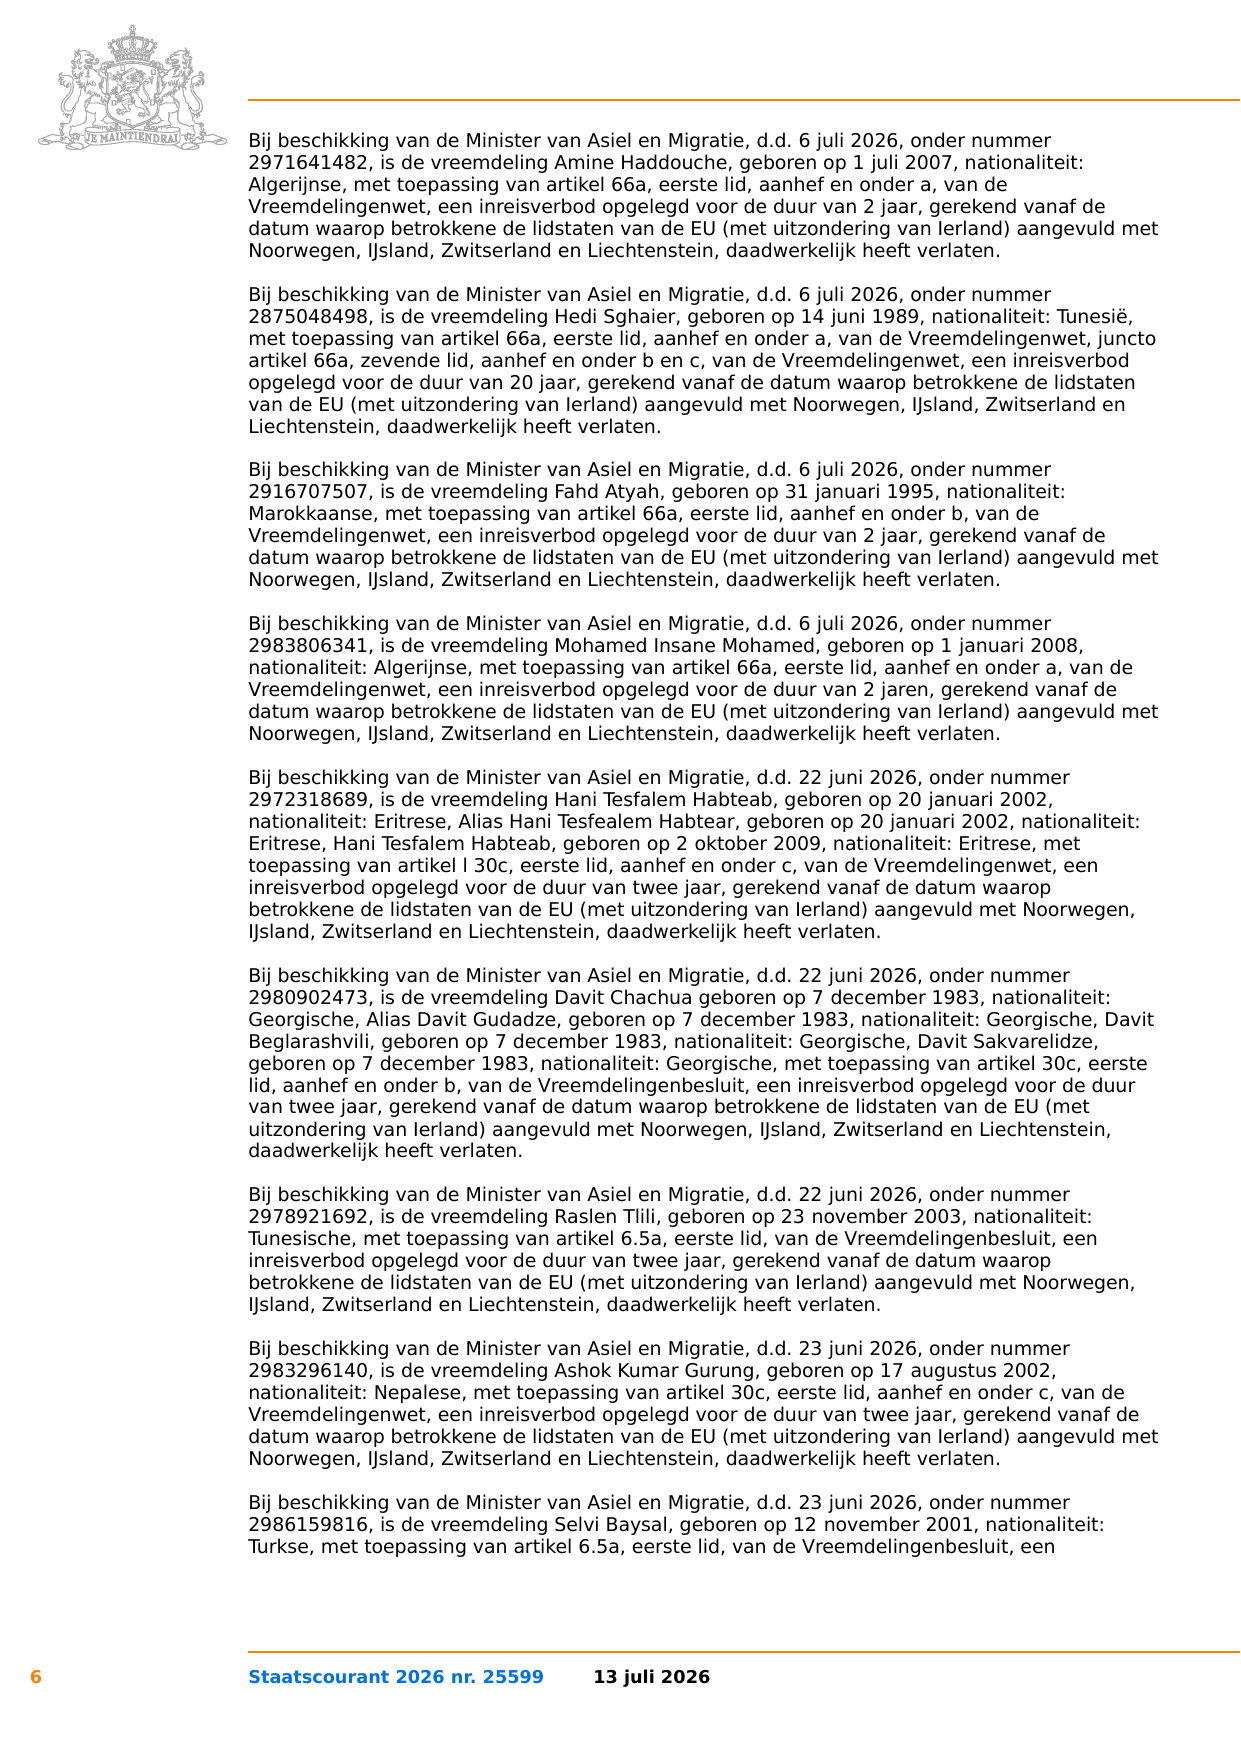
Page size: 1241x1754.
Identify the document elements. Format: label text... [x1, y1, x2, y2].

text Bij beschikking van de Minister van Asiel en Migratie, d.d. 22 juni 2026, onder nummer 2978921692, is de vreemdeling Raslen Tlili, geboren op 23 november 2003, nationaliteit: Tunesische, met toepassing van artikel 6.5a, eerste lid, van de Vreemdelingenbesluit, een inreisverbod opgelegd voor de duur van twee jaar, gerekend vanaf de datum waarop betrokkene de lidstaten van de EU (met uitzondering van Ierland) aangevuld met Noorwegen, IJsland, Zwitserland en Liechtenstein, daadwerkelijk heeft verlaten. [248, 1184, 1163, 1316]
text Bij beschikking van de Minister van Asiel en Migratie, d.d. 6 juli 2026, onder nummer 2983806341, is de vreemdeling Mohamed Insane Mohamed, geboren op 1 januari 2008, nationaliteit: Algerijnse, met toepassing van artikel 66a, eerste lid, aanhef en onder a, van de Vreemdelingenwet, een inreisverbod opgelegd voor de duur van 2 jaren, gerekend vanaf de datum waarop betrokkene de lidstaten van de EU (met uitzondering van Ierland) aangevuld met Noorwegen, IJsland, Zwitserland en Liechtenstein, daadwerkelijk heeft verlaten. [248, 613, 1163, 745]
text Bij beschikking van de Minister van Asiel en Migratie, d.d. 6 juli 2026, onder nummer 2875048498, is de vreemdeling Hedi Sghaier, geboren op 14 juni 1989, nationaliteit: Tunesië, met toepassing van artikel 66a, eerste lid, aanhef en onder a, van de Vreemdelingenwet, juncto artikel 66a, zevende lid, aanhef en onder b en c, van de Vreemdelingenwet, een inreisverbod opgelegd voor de duur van 20 jaar, gerekend vanaf de datum waarop betrokkene de lidstaten van de EU (met uitzondering van Ierland) aangevuld met Noorwegen, IJsland, Zwitserland en Liechtenstein, daadwerkelijk heeft verlaten. [248, 284, 1163, 437]
text Bij beschikking van de Minister van Asiel en Migratie, d.d. 23 juni 2026, onder nummer 2983296140, is de vreemdeling Ashok Kumar Gurung, geboren op 17 augustus 2002, nationaliteit: Nepalese, met toepassing van artikel 30c, eerste lid, aanhef en onder c, van de Vreemdelingenwet, een inreisverbod opgelegd voor de duur van twee jaar, gerekend vanaf de datum waarop betrokkene de lidstaten van de EU (met uitzondering van Ierland) aangevuld met Noorwegen, IJsland, Zwitserland en Liechtenstein, daadwerkelijk heeft verlaten. [248, 1338, 1163, 1470]
text Bij beschikking van de Minister van Asiel en Migratie, d.d. 22 juni 2026, onder nummer 2980902473, is de vreemdeling Davit Chachua geboren op 7 december 1983, nationaliteit: Georgische, Alias Davit Gudadze, geboren op 7 december 1983, nationaliteit: Georgische, Davit Beglarashvili, geboren op 7 december 1983, nationaliteit: Georgische, Davit Sakvarelidze, geboren op 7 december 1983, nationaliteit: Georgische, met toepassing van artikel 30c, eerste lid, aanhef en onder b, van de Vreemdelingenbesluit, een inreisverbod opgelegd voor de duur van twee jaar, gerekend vanaf de datum waarop betrokkene de lidstaten van de EU (met uitzondering van Ierland) aangevuld met Noorwegen, IJsland, Zwitserland en Liechtenstein, daadwerkelijk heeft verlaten. [248, 964, 1163, 1162]
picture [38, 25, 227, 150]
text Bij beschikking van de Minister van Asiel en Migratie, d.d. 6 juli 2026, onder nummer 2971641482, is de vreemdeling Amine Haddouche, geboren op 1 juli 2007, nationaliteit: Algerijnse, met toepassing van artikel 66a, eerste lid, aanhef en onder a, van de Vreemdelingenwet, een inreisverbod opgelegd voor de duur van 2 jaar, gerekend vanaf de datum waarop betrokkene de lidstaten van de EU (met uitzondering van Ierland) aangevuld met Noorwegen, IJsland, Zwitserland en Liechtenstein, daadwerkelijk heeft verlaten. [248, 130, 1163, 262]
text Bij beschikking van de Minister van Asiel en Migratie, d.d. 22 juni 2026, onder nummer 2972318689, is de vreemdeling Hani Tesfalem Habteab, geboren op 20 januari 2002, nationaliteit: Eritrese, Alias Hani Tesfealem Habtear, geboren op 20 januari 2002, nationaliteit: Eritrese, Hani Tesfalem Habteab, geboren op 2 oktober 2009, nationaliteit: Eritrese, met toepassing van artikel l 30c, eerste lid, aanhef en onder c, van de Vreemdelingenwet, een inreisverbod opgelegd voor de duur van twee jaar, gerekend vanaf de datum waarop betrokkene de lidstaten van de EU (met uitzondering van Ierland) aangevuld met Noorwegen, IJsland, Zwitserland en Liechtenstein, daadwerkelijk heeft verlaten. [248, 767, 1163, 943]
text Bij beschikking van de Minister van Asiel en Migratie, d.d. 6 juli 2026, onder nummer 2916707507, is de vreemdeling Fahd Atyah, geboren op 31 januari 1995, nationaliteit: Marokkaanse, met toepassing van artikel 66a, eerste lid, aanhef en onder b, van de Vreemdelingenwet, een inreisverbod opgelegd voor de duur van 2 jaar, gerekend vanaf de datum waarop betrokkene de lidstaten van de EU (met uitzondering van Ierland) aangevuld met Noorwegen, IJsland, Zwitserland en Liechtenstein, daadwerkelijk heeft verlaten. [248, 459, 1163, 591]
text Bij beschikking van de Minister van Asiel en Migratie, d.d. 23 juni 2026, onder nummer 2986159816, is de vreemdeling Selvi Baysal, geboren op 12 november 2001, nationaliteit: Turkse, met toepassing van artikel 6.5a, eerste lid, van de Vreemdelingenbesluit, een [248, 1492, 1163, 1558]
